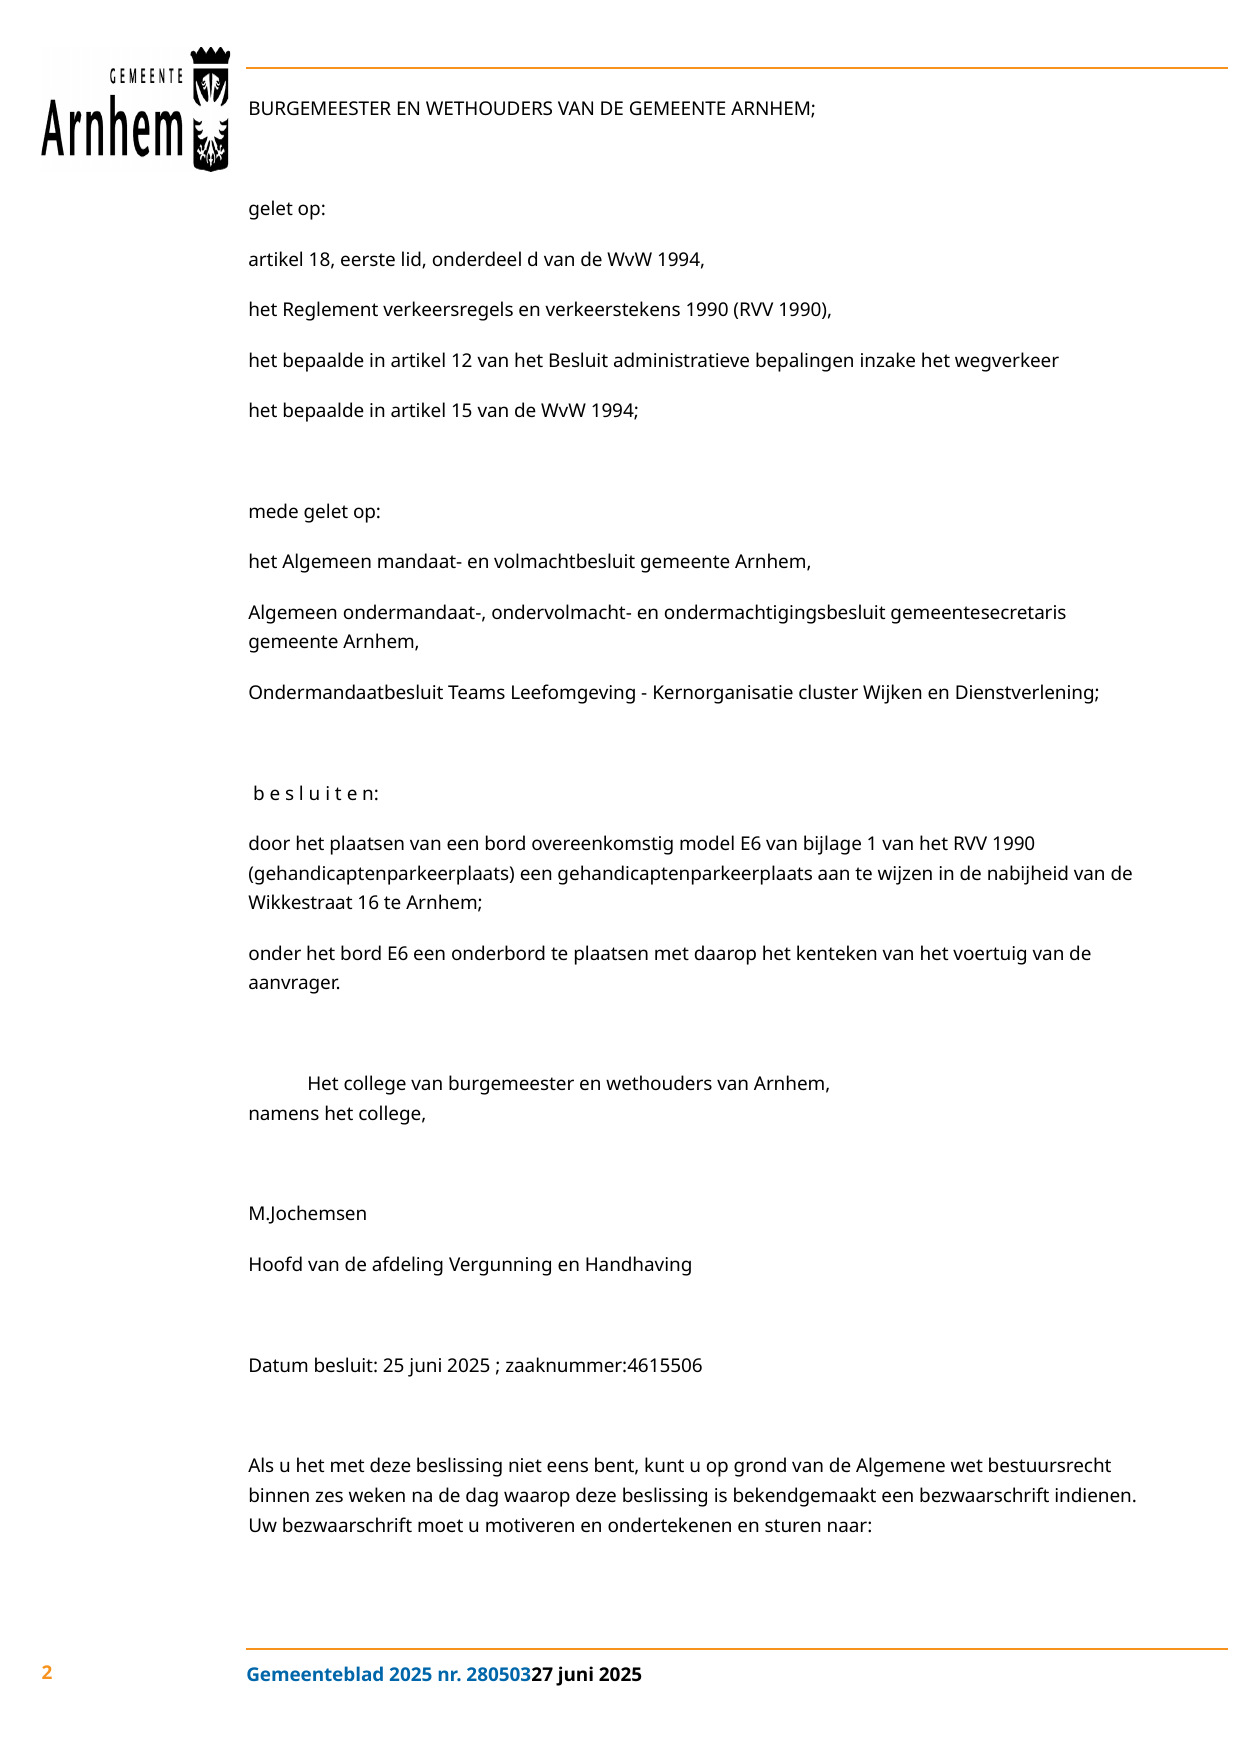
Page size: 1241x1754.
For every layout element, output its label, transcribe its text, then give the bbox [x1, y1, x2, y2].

text door het plaatsen van een bord overeenkomstig model E6 van bijlage 1 van het RVV 1990 (gehandicaptenparkeerplaats) een gehandicaptenparkeerplaats aan te wijzen in de nabijheid van de Wikkestraat 16 te Arnhem; [248, 830, 1152, 915]
text het bepaalde in artikel 12 van het Besluit administratieve bepalingen inzake het wegverkeer [248, 347, 1152, 373]
text BURGEMEESTER EN WETHOUDERS VAN DE GEMEENTE ARNHEM; [248, 95, 1152, 121]
picture [41, 47, 231, 172]
text M.Jochemsen [248, 1201, 1152, 1226]
text artikel 18, eerste lid, onderdeel d van de WvW 1994, [248, 246, 1152, 272]
text Algemeen ondermandaat-, ondervolmacht- en ondermachtigingsbesluit gemeentesecretaris gemeente Arnhem, [248, 599, 1152, 654]
text Hoofd van de afdeling Vergunning en Handhaving [248, 1251, 1152, 1277]
text Ondermandaatbesluit Teams Leefomgeving - Kernorganisatie cluster Wijken en Dienstverlening; [248, 679, 1152, 705]
text gelet op: [248, 196, 1152, 221]
text Datum besluit: 25 juni 2025 ; zaaknummer:4615506 [248, 1352, 1152, 1378]
text het Reglement verkeersregels en verkeerstekens 1990 (RVV 1990), [248, 296, 1152, 322]
list Het college van burgemeester en wethouders van Arnhem, [248, 1070, 1152, 1096]
text onder het bord E6 een onderbord te plaatsen met daarop het kenteken van het voertuig van de aanvrager. [248, 940, 1152, 995]
text b e s l u i t e n: [248, 780, 1152, 806]
text het Algemeen mandaat- en volmachtbesluit gemeente Arnhem, [248, 548, 1152, 574]
text het bepaalde in artikel 15 van de WvW 1994; [248, 397, 1152, 423]
text mede gelet op: [248, 498, 1152, 524]
text namens het college, [248, 1100, 1152, 1126]
text Als u het met deze beslissing niet eens bent, kunt u op grond van de Algemene wet bestuursrecht binnen zes weken na de dag waarop deze beslissing is bekendgemaakt een bezwaarschrift indienen. Uw bezwaarschrift moet u motiveren en ondertekenen en sturen naar: [248, 1453, 1152, 1538]
